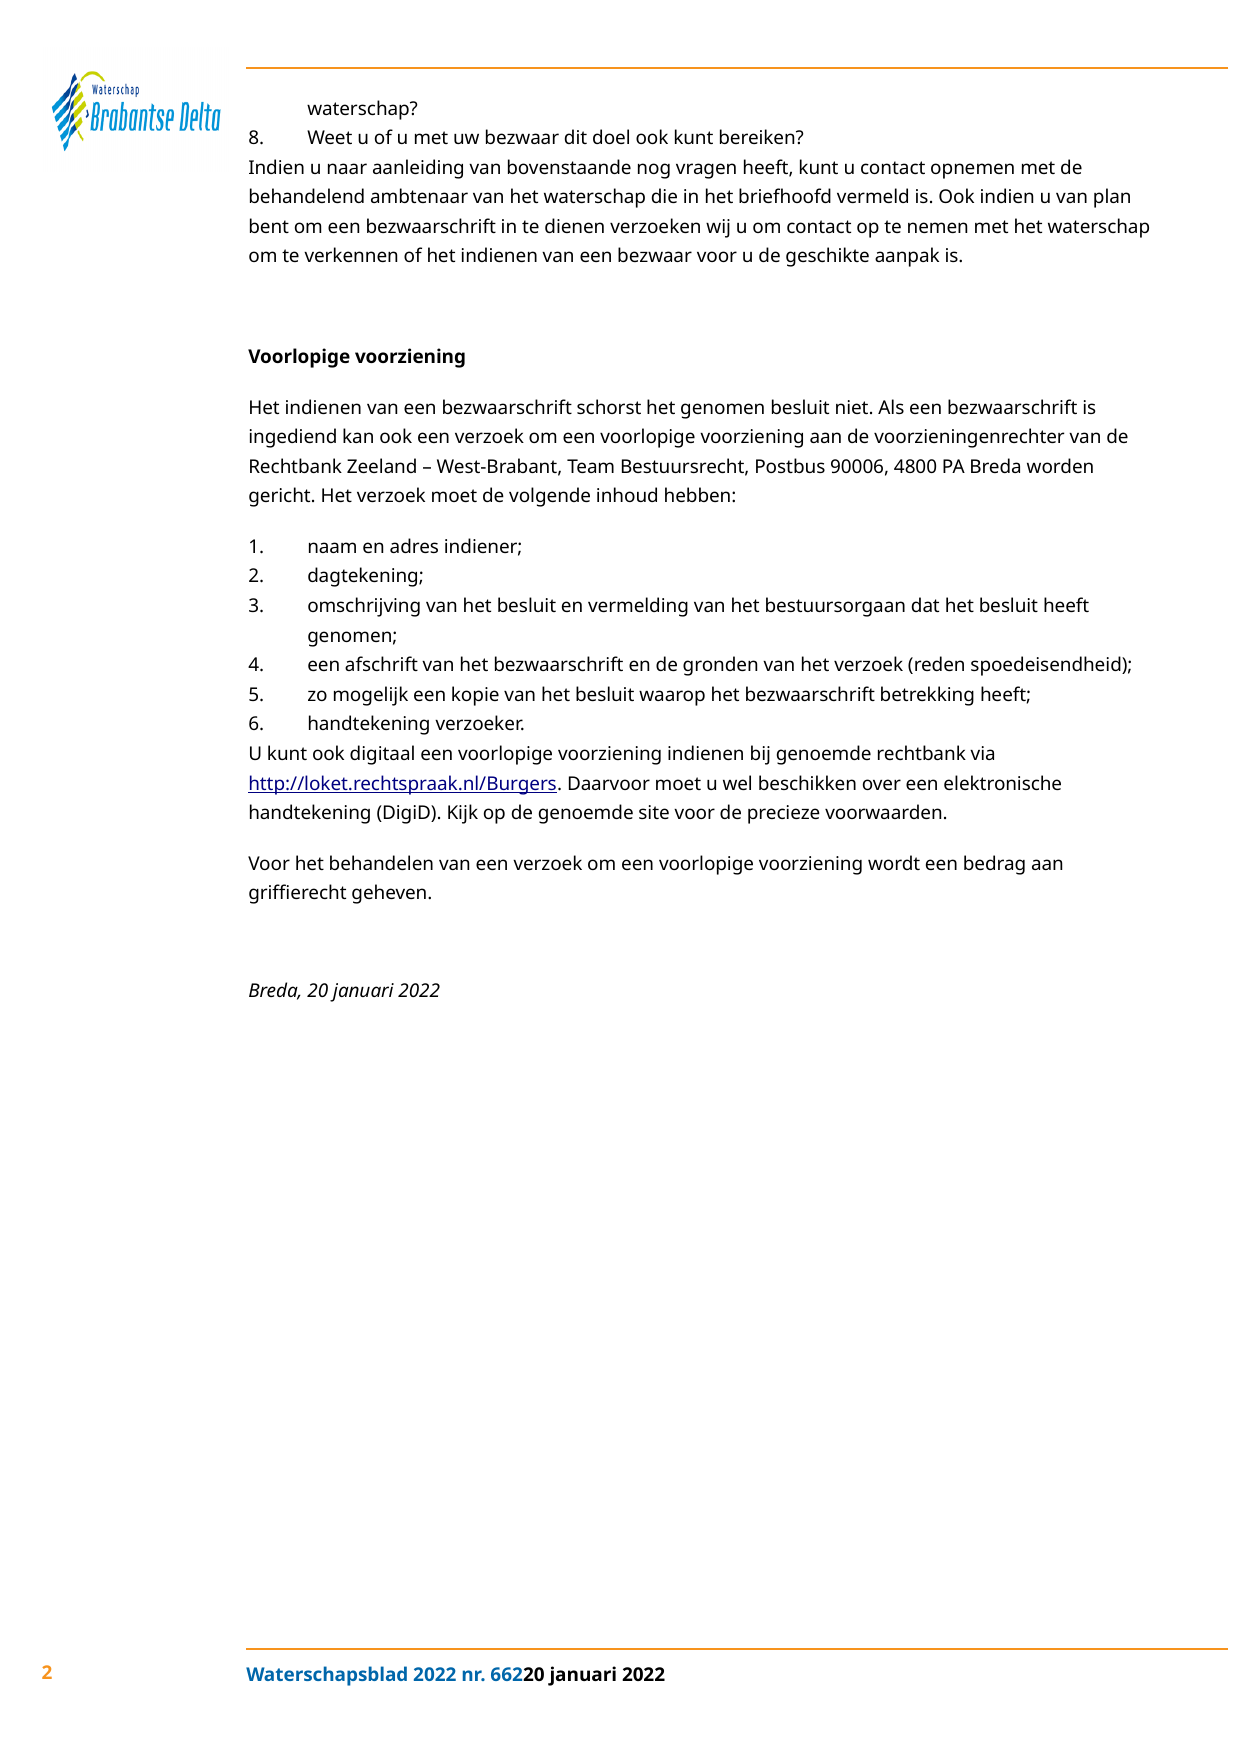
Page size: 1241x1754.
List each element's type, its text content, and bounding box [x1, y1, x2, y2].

text Breda, 20 januari 2022 [248, 978, 1152, 1003]
list waterschap? [248, 95, 1152, 121]
list handtekening verzoeker. [248, 711, 1152, 736]
list omschrijving van het besluit en vermelding van het bestuursorgaan dat het besluit heeft genomen; [248, 592, 1152, 648]
list Weet u of u met uw bezwaar dit doel ook kunt bereiken? [248, 124, 1152, 150]
list een afschrift van het bezwaarschrift en de gronden van het verzoek (reden spoedeisendheid); [248, 651, 1152, 677]
list dagtekening; [248, 563, 1152, 588]
picture [41, 47, 231, 172]
text Voorlopige voorziening [248, 343, 1152, 369]
list naam en adres indiener; [248, 533, 1152, 559]
list zo mogelijk een kopie van het besluit waarop het bezwaarschrift betrekking heeft; [248, 681, 1152, 707]
text U kunt ook digitaal een voorlopige voorziening indienen bij genoemde rechtbank via http://loket.rechtspraak.nl/Burgers. Daarvoor moet u wel beschikken over een elektronische handtekening (DigiD). Kijk op de genoemde site voor de precieze voorwaarden. [248, 740, 1152, 825]
text Voor het behandelen van een verzoek om een voorlopige voorziening wordt een bedrag aan griffierecht geheven. [248, 850, 1152, 905]
text Het indienen van een bezwaarschrift schorst het genomen besluit niet. Als een bezwaarschrift is ingediend kan ook een verzoek om een voorlopige voorziening aan de voorzieningenrechter van de Rechtbank Zeeland – West-Brabant, Team Bestuursrecht, Postbus 90006, 4800 PA Breda worden gericht. Het verzoek moet de volgende inhoud hebben: [248, 394, 1152, 508]
text Indien u naar aanleiding van bovenstaande nog vragen heeft, kunt u contact opnemen met de behandelend ambtenaar van het waterschap die in het briefhoofd vermeld is. Ook indien u van plan bent om een bezwaarschrift in te dienen verzoeken wij u om contact op te nemen met het waterschap om te verkennen of het indienen van een bezwaar voor u de geschikte aanpak is. [248, 154, 1152, 268]
